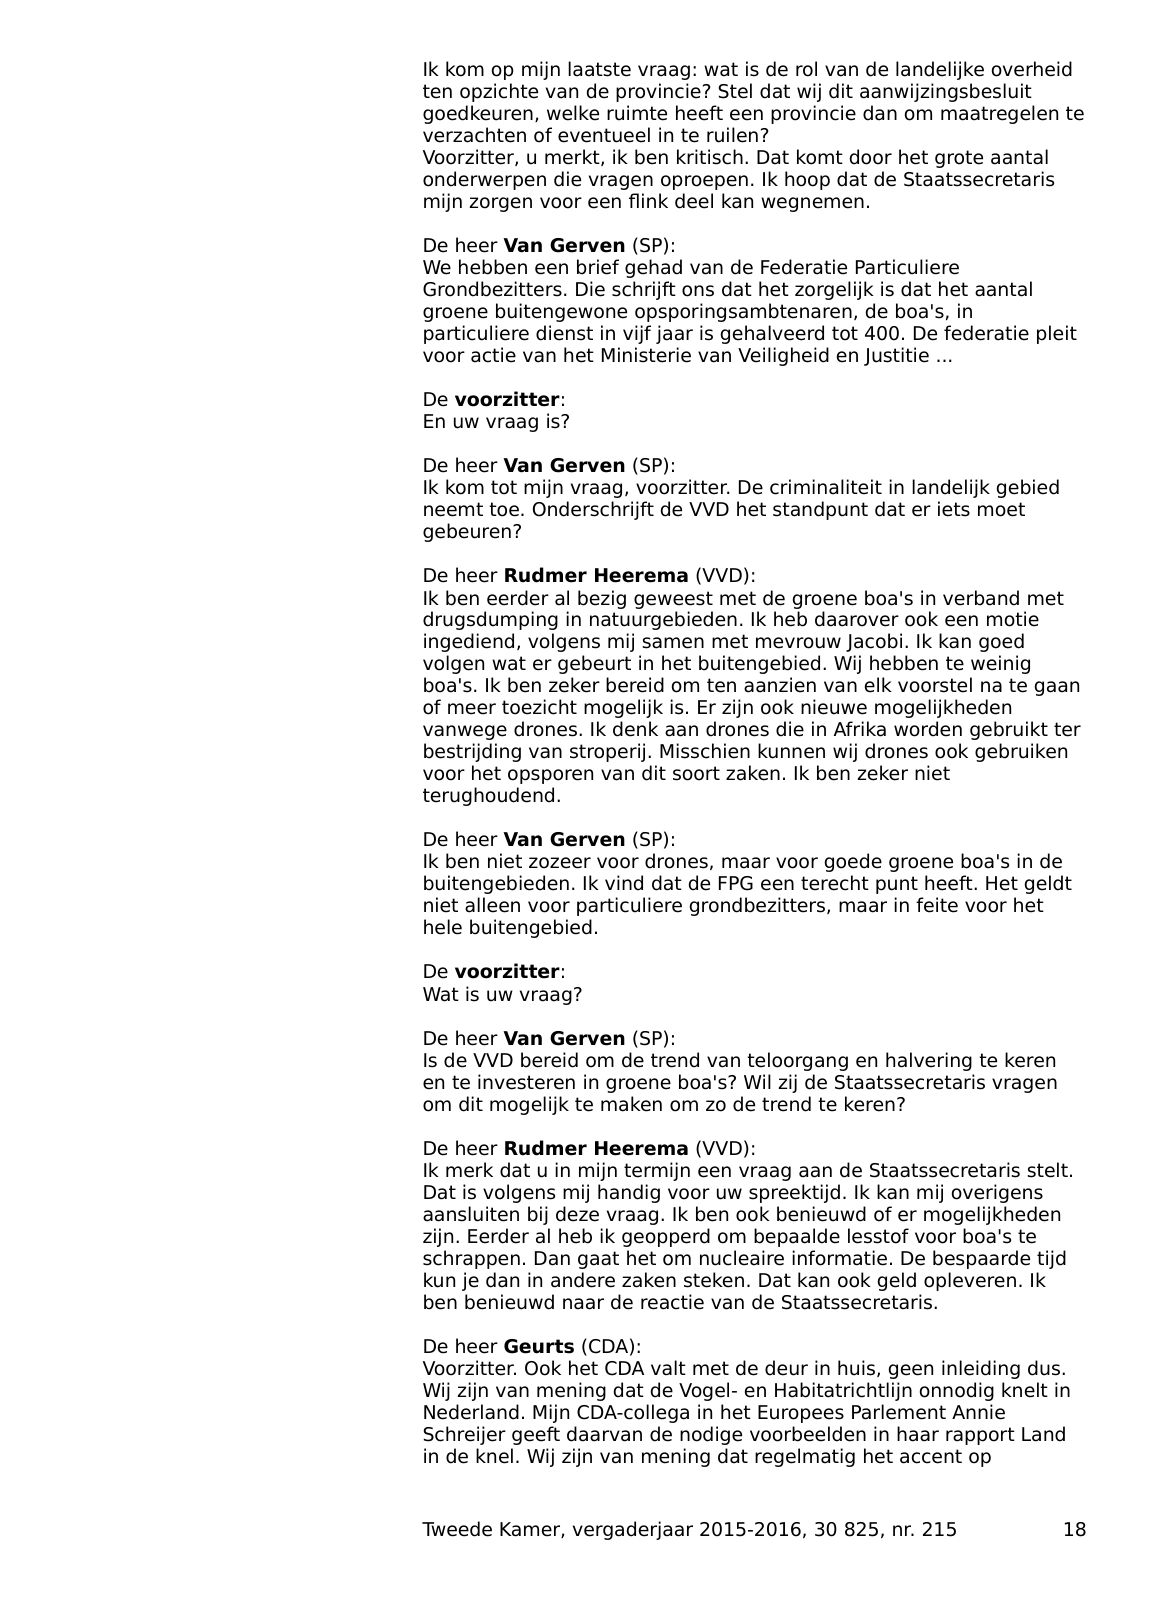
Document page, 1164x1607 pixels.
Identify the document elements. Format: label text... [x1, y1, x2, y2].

text De heer Rudmer Heerema (VVD): [422, 565, 1087, 587]
text En uw vraag is? [422, 411, 1087, 433]
text Wat is uw vraag? [422, 983, 1087, 1005]
text De heer Van Gerven (SP): [422, 455, 1087, 477]
text Ik ben eerder al bezig geweest met de groene boa's in verband met drugsdumping in natuurgebieden. Ik heb daarover ook een motie ingediend, volgens mij samen met mevrouw Jacobi. Ik kan goed volgen wat er gebeurt in het buitengebied. Wij hebben te weinig boa's. Ik ben zeker bereid om ten aanzien van elk voorstel na te gaan of meer toezicht mogelijk is. Er zijn ook nieuwe mogelijkheden vanwege drones. Ik denk aan drones die in Afrika worden gebruikt ter bestrijding van stroperij. Misschien kunnen wij drones ook gebruiken voor het opsporen van dit soort zaken. Ik ben zeker niet terughoudend. [422, 587, 1087, 807]
text De heer Van Gerven (SP): [422, 829, 1087, 851]
text Ik kom op mijn laatste vraag: wat is de rol van de landelijke overheid ten opzichte van de provincie? Stel dat wij dit aanwijzingsbesluit goedkeuren, welke ruimte heeft een provincie dan om maatregelen te verzachten of eventueel in te ruilen? [422, 59, 1087, 147]
text De voorzitter: [422, 961, 1087, 983]
text We hebben een brief gehad van de Federatie Particuliere Grondbezitters. Die schrijft ons dat het zorgelijk is dat het aantal groene buitengewone opsporingsambtenaren, de boa's, in particuliere dienst in vijf jaar is gehalveerd tot 400. De federatie pleit voor actie van het Ministerie van Veiligheid en Justitie ... [422, 257, 1087, 367]
text De heer Geurts (CDA): [422, 1336, 1087, 1358]
text De heer Rudmer Heerema (VVD): [422, 1138, 1087, 1160]
text Voorzitter, u merkt, ik ben kritisch. Dat komt door het grote aantal onderwerpen die vragen oproepen. Ik hoop dat de Staatssecretaris mijn zorgen voor een flink deel kan wegnemen. [422, 147, 1087, 213]
text Is de VVD bereid om de trend van teloorgang en halvering te keren en te investeren in groene boa's? Wil zij de Staatssecretaris vragen om dit mogelijk te maken om zo de trend te keren? [422, 1049, 1087, 1116]
text Voorzitter. Ook het CDA valt met de deur in huis, geen inleiding dus. Wij zijn van mening dat de Vogel- en Habitatrichtlijn onnodig knelt in Nederland. Mijn CDA-collega in het Europees Parlement Annie Schreijer geeft daarvan de nodige voorbeelden in haar rapport Land in de knel. Wij zijn van mening dat regelmatig het accent op [422, 1358, 1087, 1468]
text De voorzitter: [422, 389, 1087, 411]
text Ik merk dat u in mijn termijn een vraag aan de Staatssecretaris stelt. Dat is volgens mij handig voor uw spreektijd. Ik kan mij overigens aansluiten bij deze vraag. Ik ben ook benieuwd of er mogelijkheden zijn. Eerder al heb ik geopperd om bepaalde lesstof voor boa's te schrappen. Dan gaat het om nucleaire informatie. De bespaarde tijd kun je dan in andere zaken steken. Dat kan ook geld opleveren. Ik ben benieuwd naar de reactie van de Staatssecretaris. [422, 1160, 1087, 1313]
text Ik kom tot mijn vraag, voorzitter. De criminaliteit in landelijk gebied neemt toe. Onderschrijft de VVD het standpunt dat er iets moet gebeuren? [422, 477, 1087, 543]
text De heer Van Gerven (SP): [422, 1028, 1087, 1049]
text De heer Van Gerven (SP): [422, 235, 1087, 257]
text Ik ben niet zozeer voor drones, maar voor goede groene boa's in de buitengebieden. Ik vind dat de FPG een terecht punt heeft. Het geldt niet alleen voor particuliere grondbezitters, maar in feite voor het hele buitengebied. [422, 851, 1087, 939]
